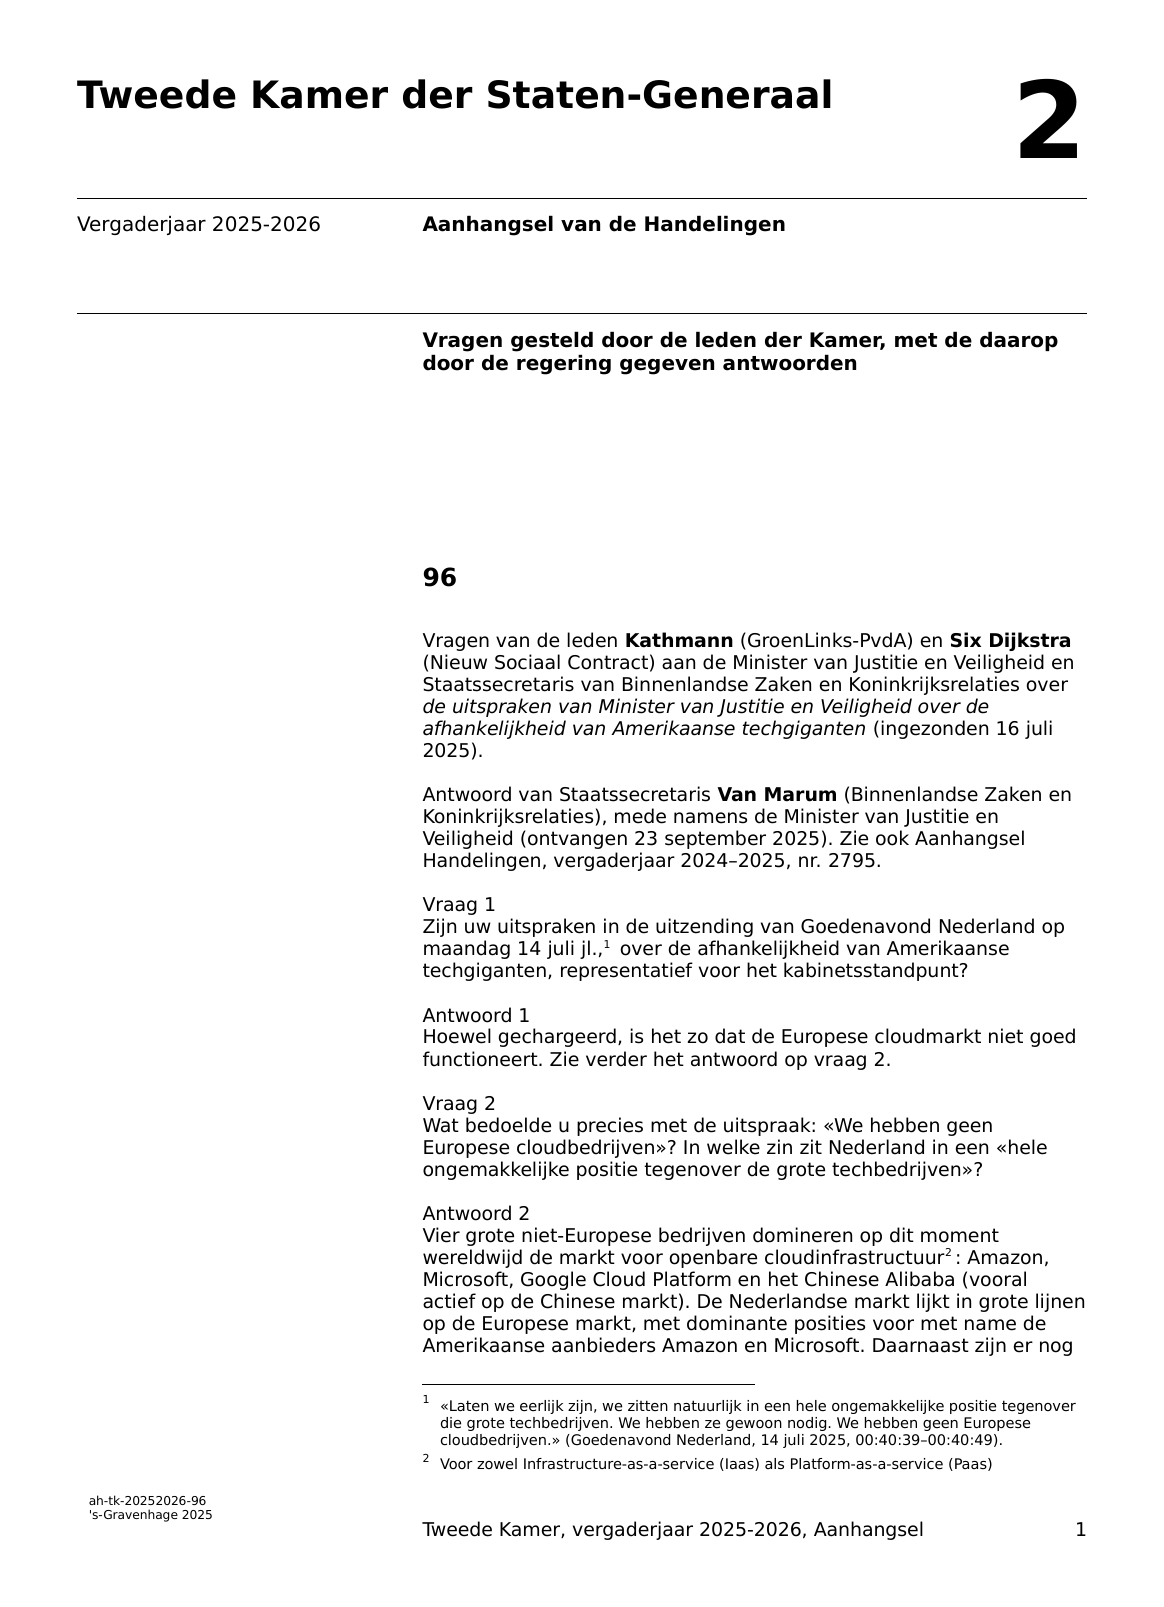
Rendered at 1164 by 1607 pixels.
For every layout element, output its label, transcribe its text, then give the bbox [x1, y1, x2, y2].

text Vier grote niet-Europese bedrijven domineren op dit moment wereldwijd de markt voor openbare cloudinfrastructuur: Amazon, Microsoft, Google Cloud Platform en het Chinese Alibaba (vooral actief op de Chinese markt). De Nederlandse markt lijkt in grote lijnen op de Europese markt, met dominante posities voor met name de Amerikaanse aanbieders Amazon en Microsoft. Daarnaast zijn er nog [422, 1225, 1087, 1357]
table_header Tweede Kamer der Staten-Generaal [77, 59, 886, 198]
text ah-tk-20252026-96 [88, 1494, 323, 1508]
text Vraag 1 [422, 894, 1087, 916]
text 96 [422, 563, 1087, 592]
text 's-Gravenhage 2025 [88, 1508, 323, 1522]
table_header 2 [886, 59, 1087, 198]
text Antwoord 1 [422, 1004, 1087, 1026]
text Zijn uw uitspraken in de uitzending van Goedenavond Nederland op maandag 14 juli jl., over de afhankelijkheid van Amerikaanse techgiganten, representatief voor het kabinetsstandpunt? [422, 916, 1087, 982]
text Hoewel gechargeerd, is het zo dat de Europese cloudmarkt niet goed functioneert. Zie verder het antwoord op vraag 2. [422, 1026, 1087, 1070]
text Antwoord 2 [422, 1203, 1087, 1225]
table_cell Aanhangsel van de Handelingen [422, 199, 1087, 313]
text Voor zowel Infrastructure-as-a-service (Iaas) als Platform-as-a-service (Paas) [422, 1452, 1087, 1474]
text Wat bedoelde u precies met de uitspraak: «We hebben geen Europese cloudbedrijven»? In welke zin zit Nederland in een «hele ongemakkelijke positie tegenover de grote techbedrijven»? [422, 1114, 1087, 1181]
text Vragen van de leden Kathmann (GroenLinks-PvdA) en Six Dijkstra (Nieuw Sociaal Contract) aan de Minister van Justitie en Veiligheid en Staatssecretaris van Binnenlandse Zaken en Koninkrijksrelaties over de uitspraken van Minister van Justitie en Veiligheid over de afhankelijkheid van Amerikaanse techgiganten (ingezonden 16 juli 2025). [422, 630, 1087, 762]
text Vraag 2 [422, 1093, 1087, 1114]
text Antwoord van Staatssecretaris Van Marum (Binnenlandse Zaken en Koninkrijksrelaties), mede namens de Minister van Justitie en Veiligheid (ontvangen 23 september 2025). Zie ook Aanhangsel Handelingen, vergaderjaar 2024–2025, nr. 2795. [422, 784, 1087, 872]
table_cell Vergaderjaar 2025-2026 [77, 199, 422, 313]
table_cell Vragen gesteld door de leden der Kamer, met de daarop door de regering gegeven antwoorden [422, 314, 1087, 375]
text «Laten we eerlijk zijn, we zitten natuurlijk in een hele ongemakkelijke positie tegenover die grote techbedrijven. We hebben ze gewoon nodig. We hebben geen Europese cloudbedrijven.» (Goedenavond Nederland, 14 juli 2025, 00:40:39–00:40:49). [422, 1393, 1087, 1449]
table_cell [77, 314, 422, 375]
